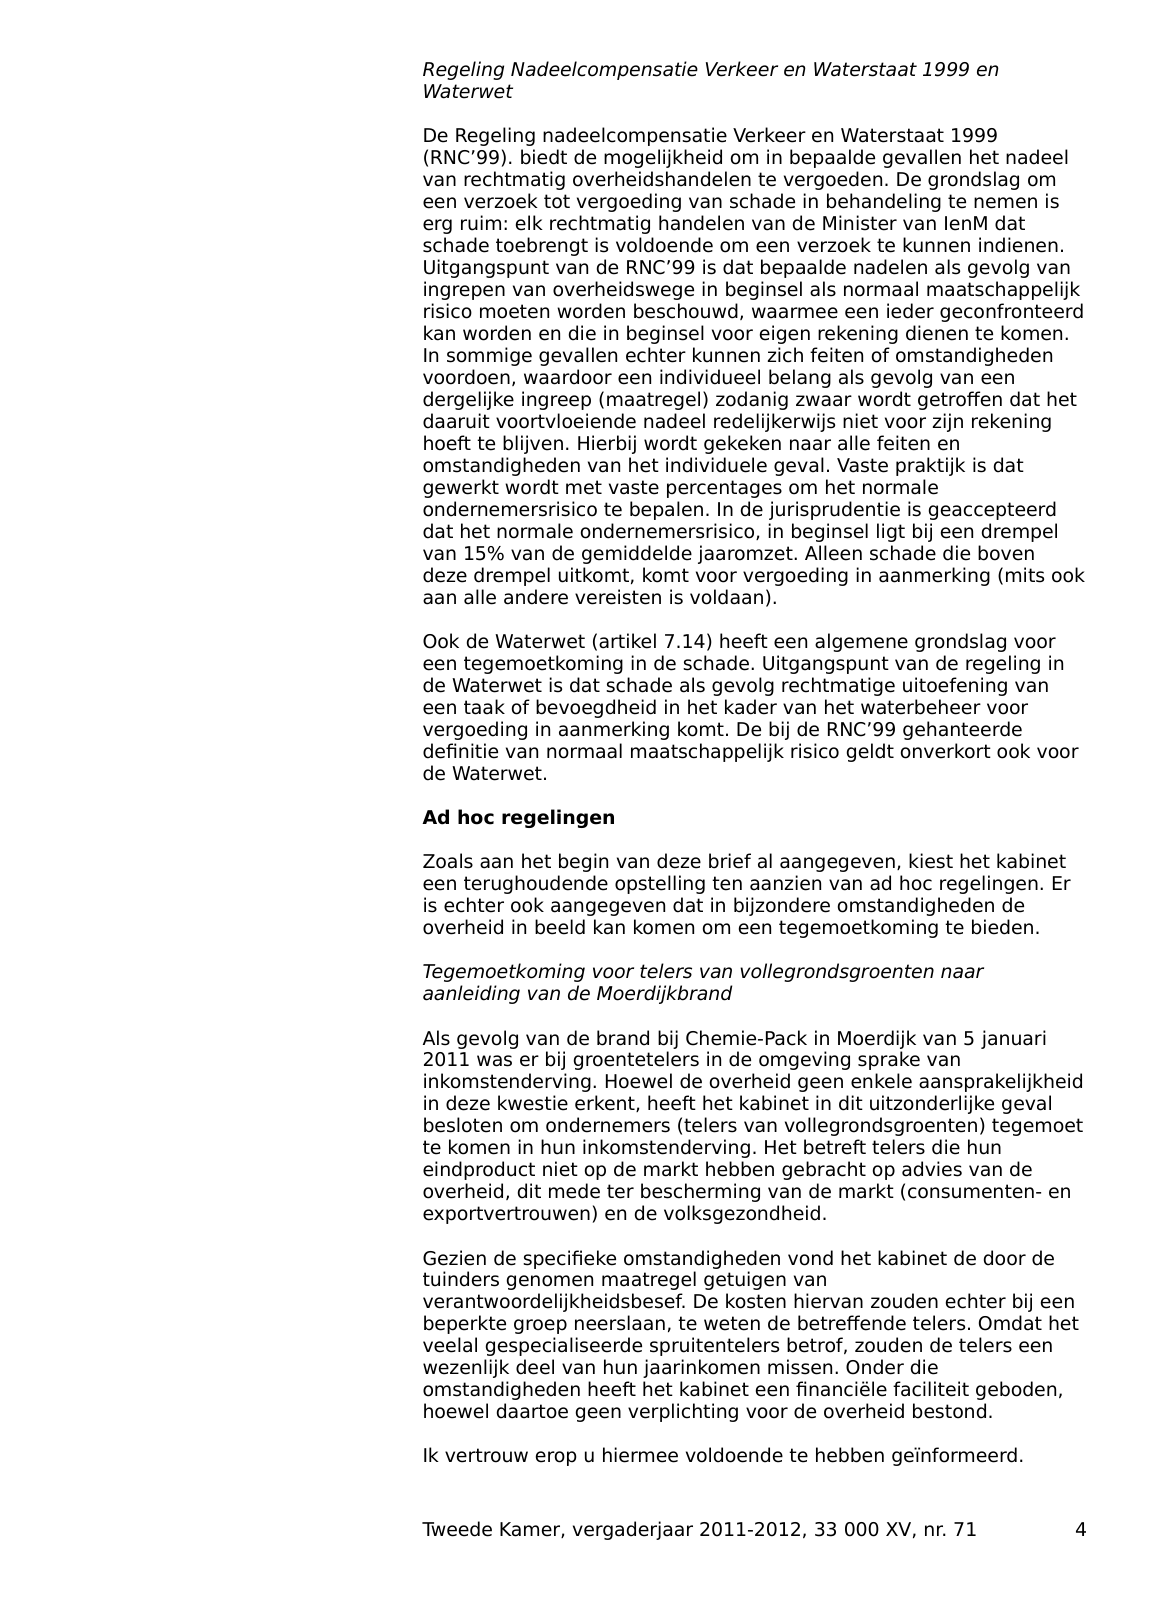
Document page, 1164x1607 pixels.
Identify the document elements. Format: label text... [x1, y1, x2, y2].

subtitle Tegemoetkoming voor telers van vollegrondsgroenten naar aanleiding van de Moerdijkbrand [422, 961, 1087, 1005]
text Ook de Waterwet (artikel 7.14) heeft een algemene grondslag voor een tegemoetkoming in de schade. Uitgangspunt van de regeling in de Waterwet is dat schade als gevolg rechtmatige uitoefening van een taak of bevoegdheid in het kader van het waterbeheer voor vergoeding in aanmerking komt. De bij de RNC’99 gehanteerde definitie van normaal maatschappelijk risico geldt onverkort ook voor de Waterwet. [422, 631, 1087, 785]
text Als gevolg van de brand bij Chemie-Pack in Moerdijk van 5 januari 2011 was er bij groentetelers in de omgeving sprake van inkomstenderving. Hoewel de overheid geen enkele aansprakelijkheid in deze kwestie erkent, heeft het kabinet in dit uitzonderlijke geval besloten om ondernemers (telers van vollegrondsgroenten) tegemoet te komen in hun inkomstenderving. Het betreft telers die hun eindproduct niet op de markt hebben gebracht op advies van de overheid, dit mede ter bescherming van de markt (consumenten- en exportvertrouwen) en de volksgezondheid. [422, 1027, 1087, 1225]
text Zoals aan het begin van deze brief al aangegeven, kiest het kabinet een terughoudende opstelling ten aanzien van ad hoc regelingen. Er is echter ook aangegeven dat in bijzondere omstandigheden de overheid in beeld kan komen om een tegemoetkoming te bieden. [422, 851, 1087, 939]
text Gezien de specifieke omstandigheden vond het kabinet de door de tuinders genomen maatregel getuigen van verantwoordelijkheidsbesef. De kosten hiervan zouden echter bij een beperkte groep neerslaan, te weten de betreffende telers. Omdat het veelal gespecialiseerde spruitentelers betrof, zouden de telers een wezenlijk deel van hun jaarinkomen missen. Onder die omstandigheden heeft het kabinet een financiële faciliteit geboden, hoewel daartoe geen verplichting voor de overheid bestond. [422, 1247, 1087, 1423]
text De Regeling nadeelcompensatie Verkeer en Waterstaat 1999 (RNC’99). biedt de mogelijkheid om in bepaalde gevallen het nadeel van rechtmatig overheidshandelen te vergoeden. De grondslag om een verzoek tot vergoeding van schade in behandeling te nemen is erg ruim: elk rechtmatig handelen van de Minister van IenM dat schade toebrengt is voldoende om een verzoek te kunnen indienen. Uitgangspunt van de RNC’99 is dat bepaalde nadelen als gevolg van ingrepen van overheidswege in beginsel als normaal maatschappelijk risico moeten worden beschouwd, waarmee een ieder geconfronteerd kan worden en die in beginsel voor eigen rekening dienen te komen. In sommige gevallen echter kunnen zich feiten of omstandigheden voordoen, waardoor een individueel belang als gevolg van een dergelijke ingreep (maatregel) zodanig zwaar wordt getroffen dat het daaruit voortvloeiende nadeel redelijkerwijs niet voor zijn rekening hoeft te blijven. Hierbij wordt gekeken naar alle feiten en omstandigheden van het individuele geval. Vaste praktijk is dat gewerkt wordt met vaste percentages om het normale ondernemersrisico te bepalen. In de jurisprudentie is geaccepteerd dat het normale ondernemersrisico, in beginsel ligt bij een drempel van 15% van de gemiddelde jaaromzet. Alleen schade die boven deze drempel uitkomt, komt voor vergoeding in aanmerking (mits ook aan alle andere vereisten is voldaan). [422, 125, 1087, 609]
subtitle Regeling Nadeelcompensatie Verkeer en Waterstaat 1999 en Waterwet [422, 59, 1087, 103]
subtitle Ad hoc regelingen [422, 807, 1087, 829]
text Ik vertrouw erop u hiermee voldoende te hebben geïnformeerd. [422, 1445, 1087, 1467]
